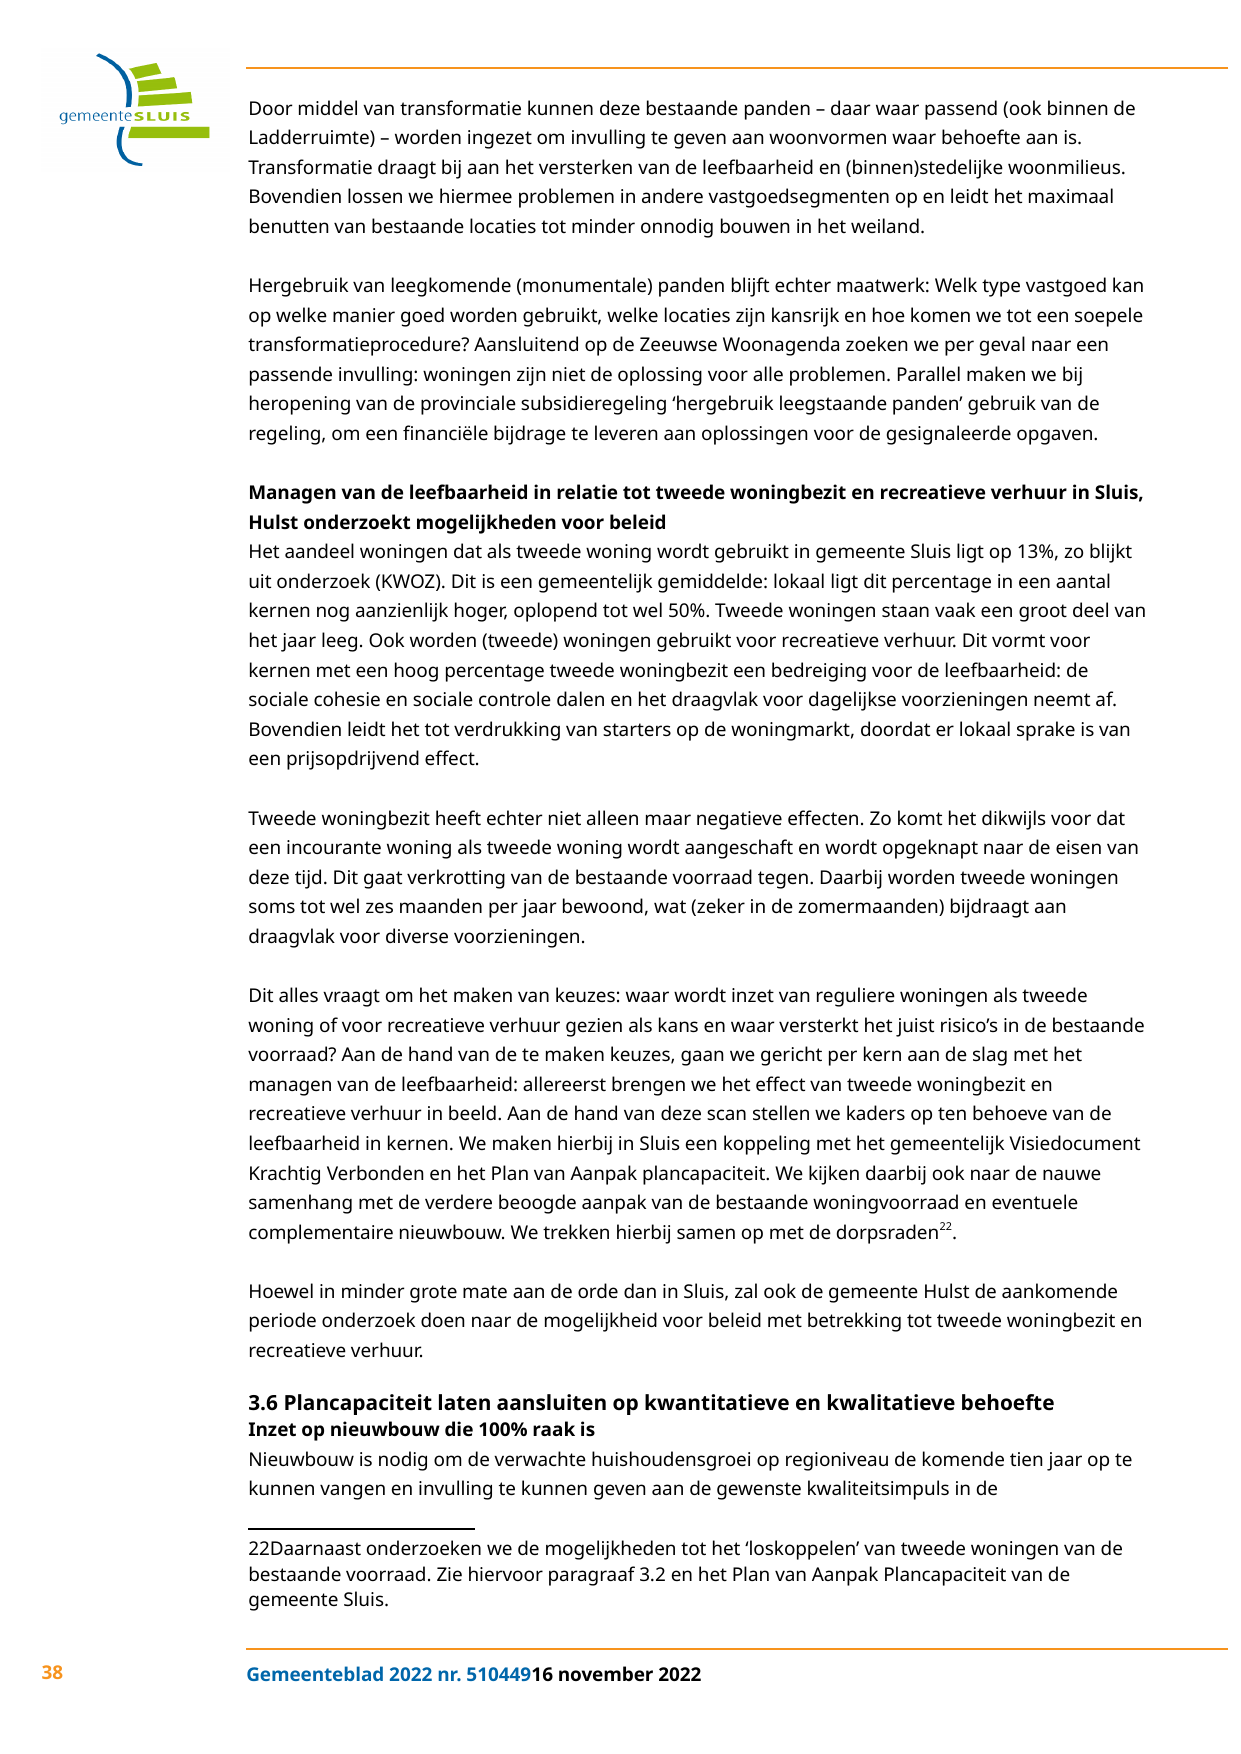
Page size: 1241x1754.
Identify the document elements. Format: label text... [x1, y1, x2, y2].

text Hergebruik van leegkomende (monumentale) panden blijft echter maatwerk: Welk type vastgoed kan op welke manier goed worden gebruikt, welke locaties zijn kansrijk en hoe komen we tot een soepele transformatieprocedure? Aansluitend op de Zeeuwse Woonagenda zoeken we per geval naar een passende invulling: woningen zijn niet de oplossing voor alle problemen. Parallel maken we bij heropening van de provinciale subsidieregeling ‘hergebruik leegstaande panden’ gebruik van de regeling, om een financiële bijdrage te leveren aan oplossingen voor de gesignaleerde opgaven. [248, 272, 1152, 446]
text Inzet op nieuwbouw die 100% raak is [248, 1416, 1152, 1442]
text Managen van de leefbaarheid in relatie tot tweede woningbezit en recreatieve verhuur in Sluis, Hulst onderzoekt mogelijkheden voor beleid [248, 479, 1152, 535]
text Daarnaast onderzoeken we de mogelijkheden tot het ‘loskoppelen’ van tweede woningen van de bestaande voorraad. Zie hiervoor paragraaf 3.2 en het Plan van Aanpak Plancapaciteit van de gemeente Sluis. [248, 1535, 1152, 1612]
text Nieuwbouw is nodig om de verwachte huishoudensgroei op regioniveau de komende tien jaar op te kunnen vangen en invulling te kunnen geven aan de gewenste kwaliteitsimpuls in de [248, 1446, 1152, 1501]
text Door middel van transformatie kunnen deze bestaande panden – daar waar passend (ook binnen de Ladderruimte) – worden ingezet om invulling te geven aan woonvormen waar behoefte aan is. Transformatie draagt bij aan het versterken van de leefbaarheid en (binnen)stedelijke woonmilieus. Bovendien lossen we hiermee problemen in andere vastgoedsegmenten op en leidt het maximaal benutten van bestaande locaties tot minder onnodig bouwen in het weiland. [248, 95, 1152, 239]
text Tweede woningbezit heeft echter niet alleen maar negatieve effecten. Zo komt het dikwijls voor dat een incourante woning als tweede woning wordt aangeschaft en wordt opgeknapt naar de eisen van deze tijd. Dit gaat verkrotting van de bestaande voorraad tegen. Daarbij worden tweede woningen soms tot wel zes maanden per jaar bewoond, wat (zeker in de zomermaanden) bijdraagt aan draagvlak voor diverse voorzieningen. [248, 805, 1152, 949]
text 3.6 Plancapaciteit laten aansluiten op kwantitatieve en kwalitatieve behoefte [248, 1388, 1152, 1416]
text Dit alles vraagt om het maken van keuzes: waar wordt inzet van reguliere woningen als tweede woning of voor recreatieve verhuur gezien als kans en waar versterkt het juist risico’s in de bestaande voorraad? Aan de hand van de te maken keuzes, gaan we gericht per kern aan de slag met het managen van de leefbaarheid: allereerst brengen we het effect van tweede woningbezit en recreatieve verhuur in beeld. Aan de hand van deze scan stellen we kaders op ten behoeve van de leefbaarheid in kernen. We maken hierbij in Sluis een koppeling met het gemeentelijk Visiedocument Krachtig Verbonden en het Plan van Aanpak plancapaciteit. We kijken daarbij ook naar de nauwe samenhang met de verdere beoogde aanpak van de bestaande woningvoorraad en eventuele complementaire nieuwbouw. We trekken hierbij samen op met de dorpsraden. [248, 982, 1152, 1245]
text Het aandeel woningen dat als tweede woning wordt gebruikt in gemeente Sluis ligt op 13%, zo blijkt uit onderzoek (KWOZ). Dit is een gemeentelijk gemiddelde: lokaal ligt dit percentage in een aantal kernen nog aanzienlijk hoger, oplopend tot wel 50%. Tweede woningen staan vaak een groot deel van het jaar leeg. Ook worden (tweede) woningen gebruikt voor recreatieve verhuur. Dit vormt voor kernen met een hoog percentage tweede woningbezit een bedreiging voor de leefbaarheid: de sociale cohesie en sociale controle dalen en het draagvlak voor dagelijkse voorzieningen neemt af. Bovendien leidt het tot verdrukking van starters op de woningmarkt, doordat er lokaal sprake is van een prijsopdrijvend effect. [248, 538, 1152, 771]
picture [41, 47, 231, 172]
text Hoewel in minder grote mate aan de orde dan in Sluis, zal ook de gemeente Hulst de aankomende periode onderzoek doen naar de mogelijkheid voor beleid met betrekking tot tweede woningbezit en recreatieve verhuur. [248, 1278, 1152, 1363]
